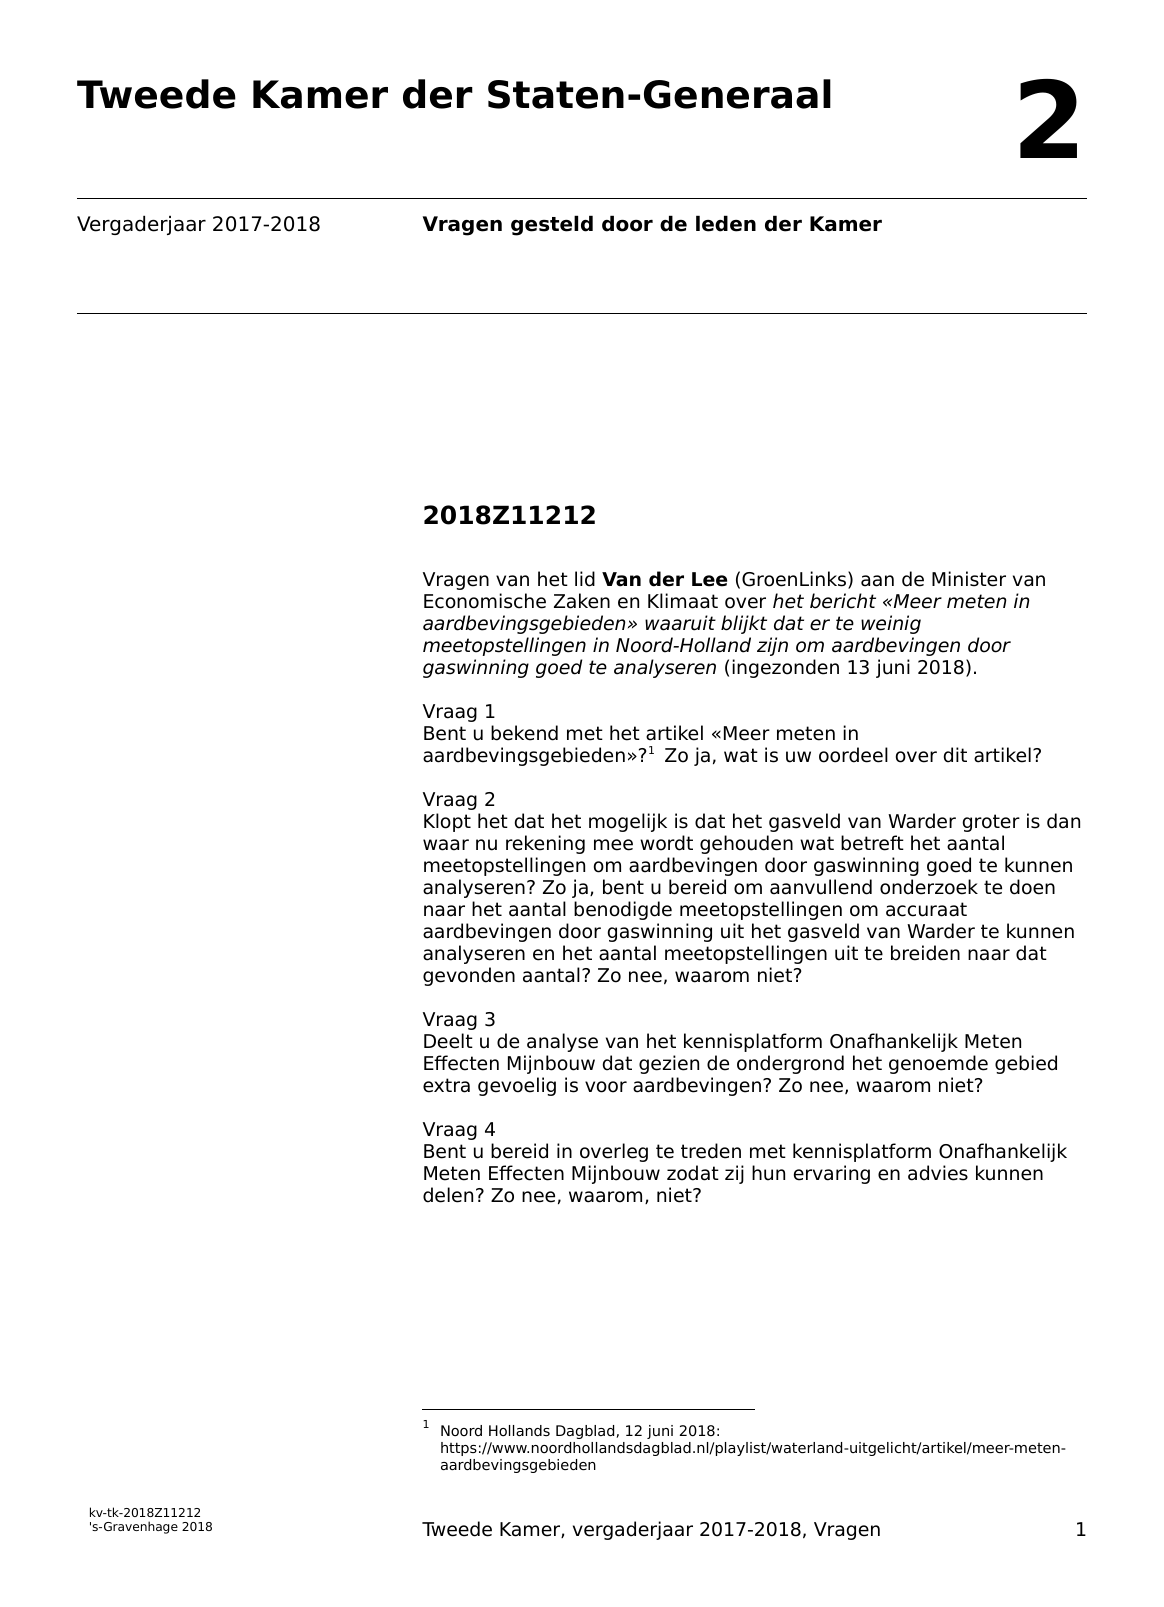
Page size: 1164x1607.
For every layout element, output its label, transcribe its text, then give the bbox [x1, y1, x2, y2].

text 2018Z11212 [422, 501, 1087, 531]
text Vragen van het lid Van der Lee (GroenLinks) aan de Minister van Economische Zaken en Klimaat over het bericht «Meer meten in aardbevingsgebieden» waaruit blijkt dat er te weinig meetopstellingen in Noord-Holland zijn om aardbevingen door gaswinning goed te analyseren (ingezonden 13 juni 2018). [422, 569, 1087, 679]
text Vraag 3 [422, 1009, 1087, 1031]
table_cell Vragen gesteld door de leden der Kamer [422, 199, 1087, 313]
text Bent u bereid in overleg te treden met kennisplatform Onafhankelijk Meten Effecten Mijnbouw zodat zij hun ervaring en advies kunnen delen? Zo nee, waarom, niet? [422, 1141, 1087, 1207]
text 's-Gravenhage 2018 [88, 1520, 323, 1534]
text Klopt het dat het mogelijk is dat het gasveld van Warder groter is dan waar nu rekening mee wordt gehouden wat betreft het aantal meetopstellingen om aardbevingen door gaswinning goed te kunnen analyseren? Zo ja, bent u bereid om aanvullend onderzoek te doen naar het aantal benodigde meetopstellingen om accuraat aardbevingen door gaswinning uit het gasveld van Warder te kunnen analyseren en het aantal meetopstellingen uit te breiden naar dat gevonden aantal? Zo nee, waarom niet? [422, 811, 1087, 987]
text Bent u bekend met het artikel «Meer meten in aardbevingsgebieden»? Zo ja, wat is uw oordeel over dit artikel? [422, 723, 1087, 767]
table_header Tweede Kamer der Staten-Generaal [77, 59, 886, 198]
text Vraag 1 [422, 701, 1087, 723]
text Deelt u de analyse van het kennisplatform Onafhankelijk Meten Effecten Mijnbouw dat gezien de ondergrond het genoemde gebied extra gevoelig is voor aardbevingen? Zo nee, waarom niet? [422, 1031, 1087, 1097]
text Vraag 2 [422, 789, 1087, 811]
text Vraag 4 [422, 1119, 1087, 1141]
text kv-tk-2018Z11212 [88, 1506, 323, 1520]
table_header 2 [886, 59, 1087, 198]
text Noord Hollands Dagblad, 12 juni 2018: https://www.noordhollandsdagblad.nl/playlist/waterland-uitgelicht/artikel/meer-meten-aardbevingsgebieden [422, 1418, 1087, 1474]
table_cell Vergaderjaar 2017-2018 [77, 199, 422, 313]
